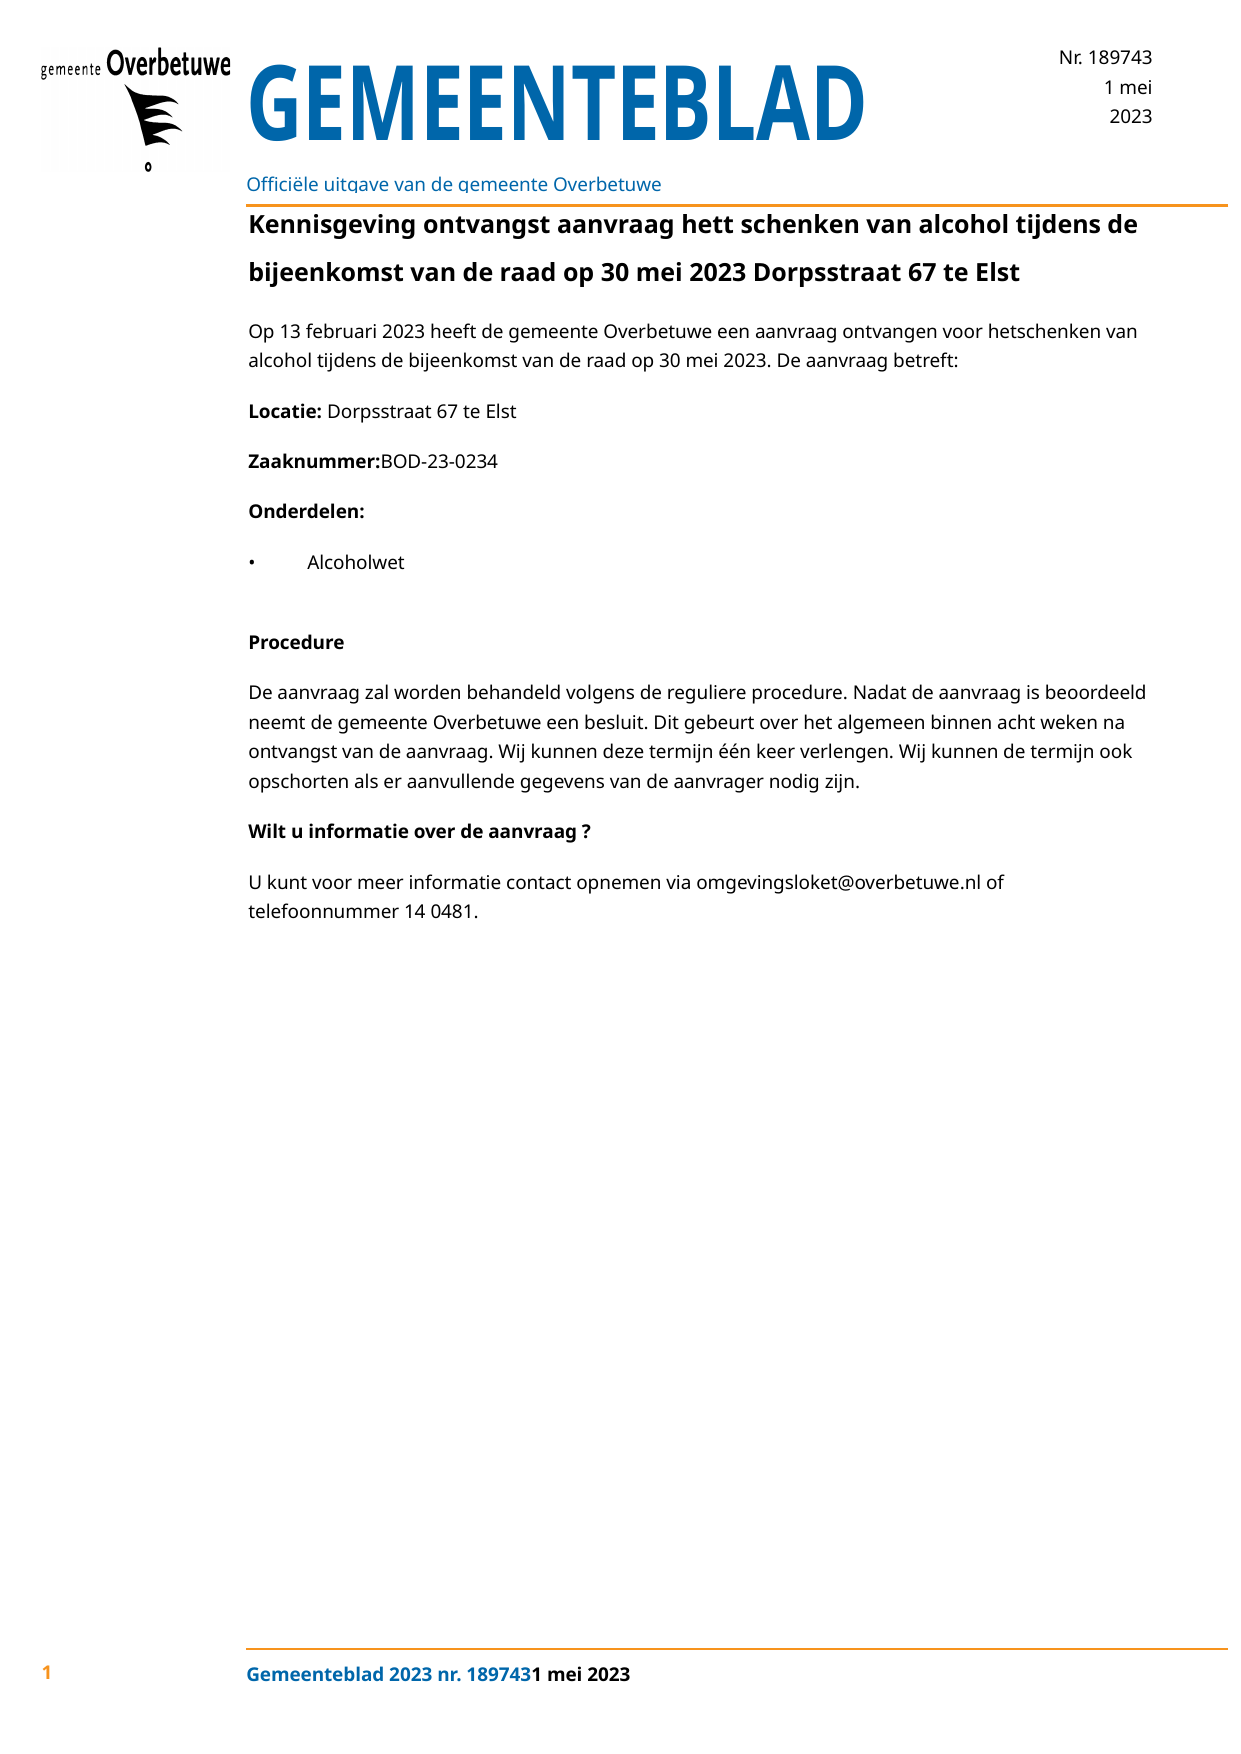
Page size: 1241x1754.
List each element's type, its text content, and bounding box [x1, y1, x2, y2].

picture [41, 47, 231, 172]
text Locatie: Dorpsstraat 67 te Elst [248, 398, 1152, 424]
text Onderdelen: [248, 499, 1152, 524]
text Kennisgeving ontvangst aanvraag hett schenken van alcohol tijdens de bijeenkomst van de raad op 30 mei 2023 Dorpsstraat 67 te Elst [248, 207, 1152, 288]
text Op 13 februari 2023 heeft de gemeente Overbetuwe een aanvraag ontvangen voor hetschenken van alcohol tijdens de bijeenkomst van de raad op 30 mei 2023. De aanvraag betreft: [248, 318, 1152, 373]
text Wilt u informatie over de aanvraag ? [248, 819, 1152, 844]
text Zaaknummer:BOD-23-0234 [248, 448, 1152, 474]
text De aanvraag zal worden behandeld volgens de reguliere procedure. Nadat de aanvraag is beoordeeld neemt de gemeente Overbetuwe een besluit. Dit gebeurt over het algemeen binnen acht weken na ontvangst van de aanvraag. Wij kunnen deze termijn één keer verlengen. Wij kunnen de termijn ook opschorten als er aanvullende gegevens van de aanvrager nodig zijn. [248, 679, 1152, 794]
list Alcoholwet [248, 549, 1152, 575]
text Procedure [248, 629, 1152, 655]
text U kunt voor meer informatie contact opnemen via omgevingsloket@overbetuwe.nl of telefoonnummer 14 0481. [248, 869, 1152, 924]
